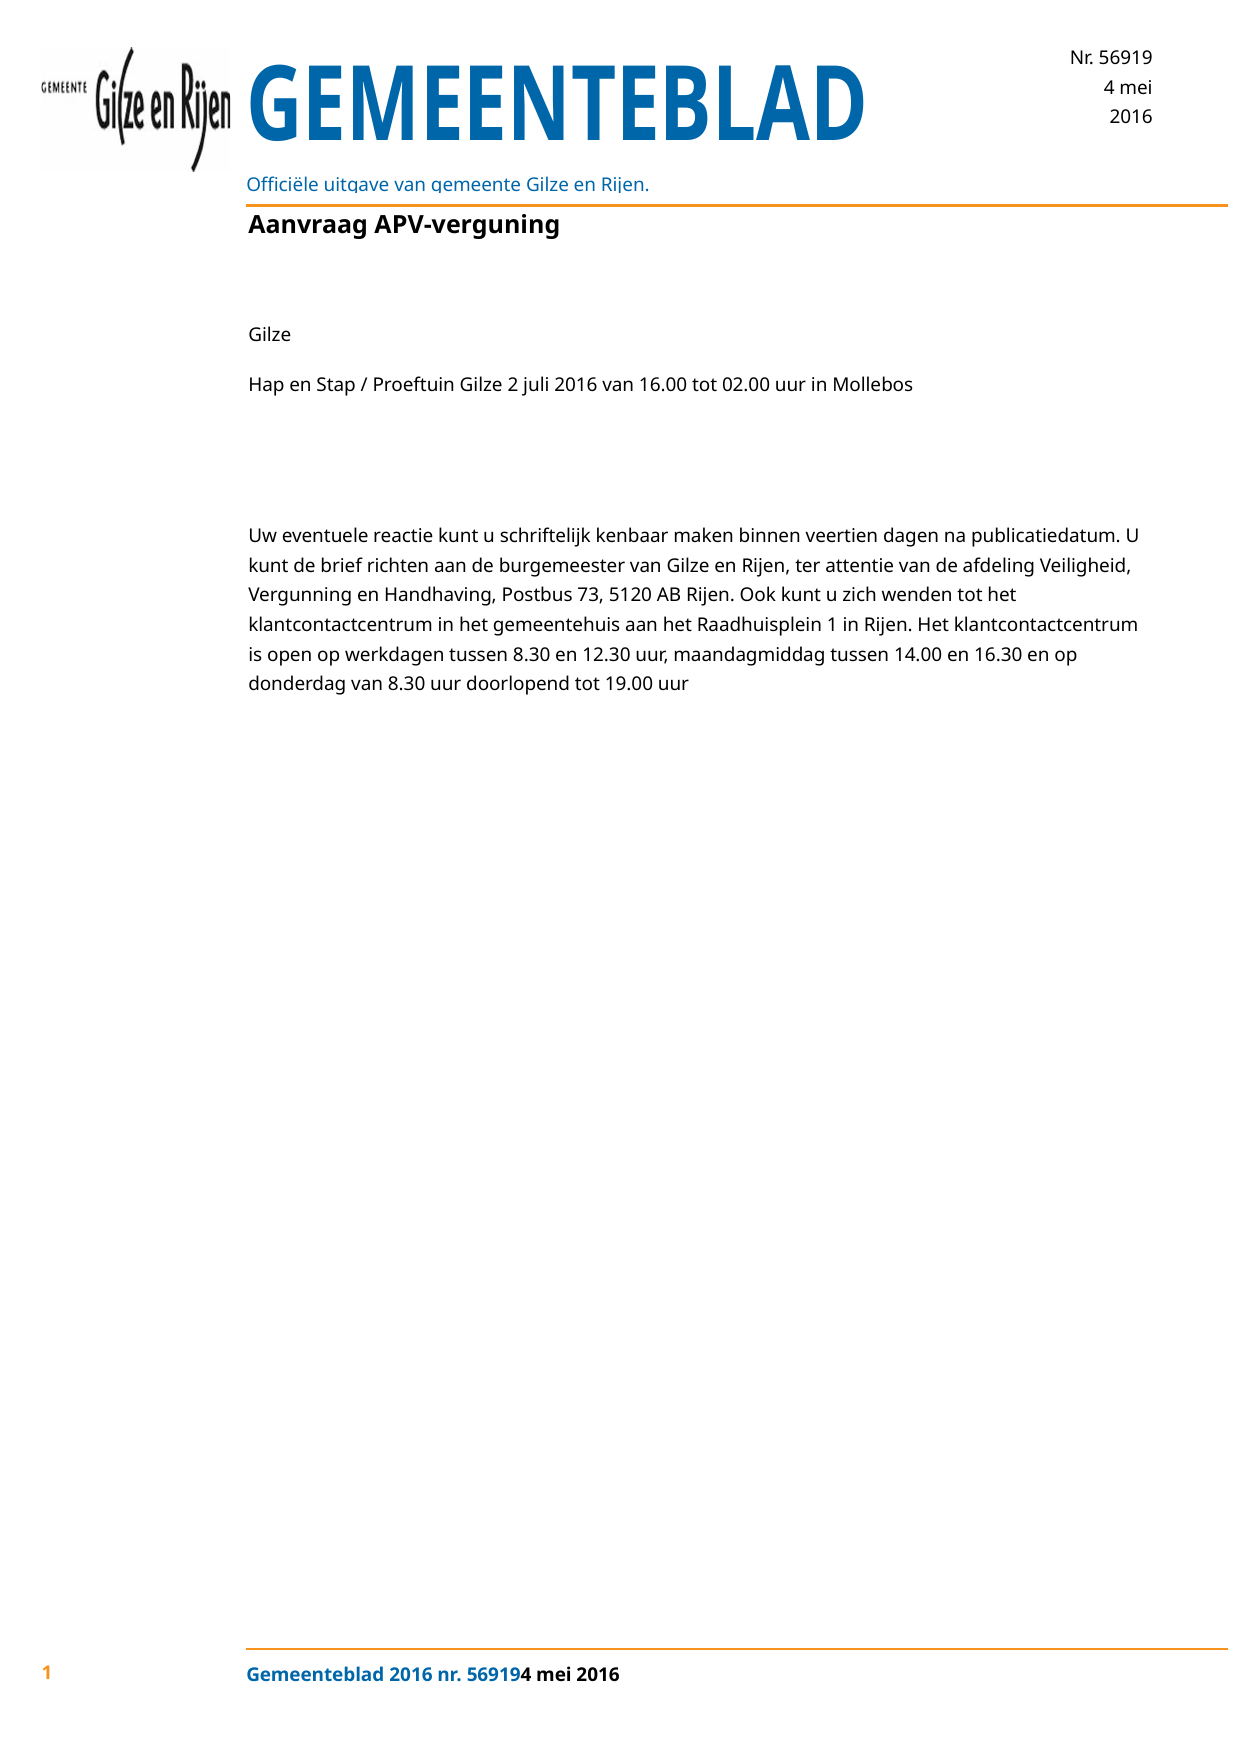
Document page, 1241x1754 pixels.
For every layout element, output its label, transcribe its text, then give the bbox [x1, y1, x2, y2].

text Aanvraag APV-verguning [248, 207, 1152, 241]
text Hap en Stap / Proeftuin Gilze 2 juli 2016 van 16.00 tot 02.00 uur in Mollebos [248, 371, 1152, 397]
text Gilze [248, 321, 1152, 346]
text Uw eventuele reactie kunt u schriftelijk kenbaar maken binnen veertien dagen na publicatiedatum. U kunt de brief richten aan de burgemeester van Gilze en Rijen, ter attentie van de afdeling Veiligheid, Vergunning en Handhaving, Postbus 73, 5120 AB Rijen. Ook kunt u zich wenden tot het klantcontactcentrum in het gemeentehuis aan het Raadhuisplein 1 in Rijen. Het klantcontactcentrum is open op werkdagen tussen 8.30 en 12.30 uur, maandagmiddag tussen 14.00 en 16.30 en op donderdag van 8.30 uur doorlopend tot 19.00 uur [248, 522, 1152, 696]
picture [41, 47, 231, 172]
